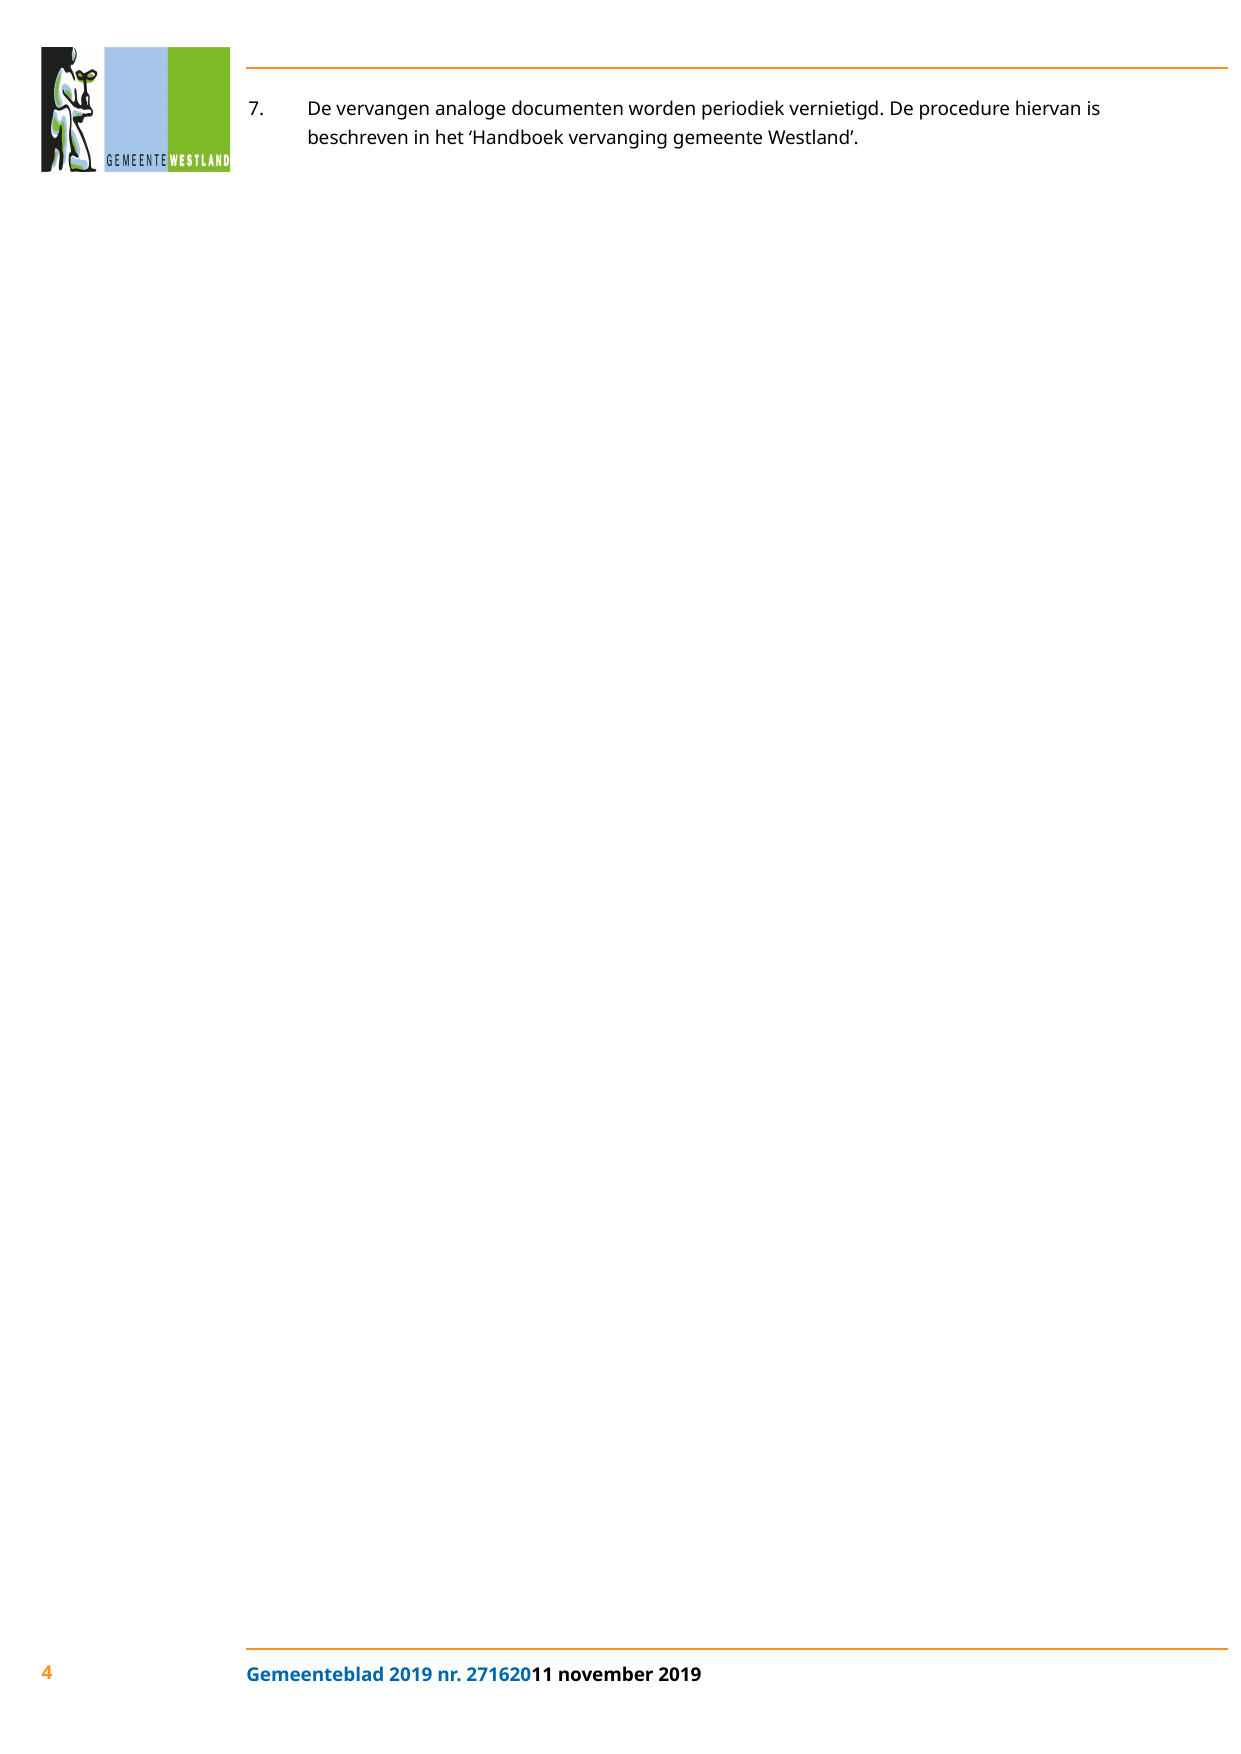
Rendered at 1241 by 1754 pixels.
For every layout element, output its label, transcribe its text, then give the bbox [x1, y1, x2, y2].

list De vervangen analoge documenten worden periodiek vernietigd. De procedure hiervan is beschreven in het ‘Handboek vervanging gemeente Westland’. [248, 95, 1152, 150]
picture [41, 47, 231, 172]
